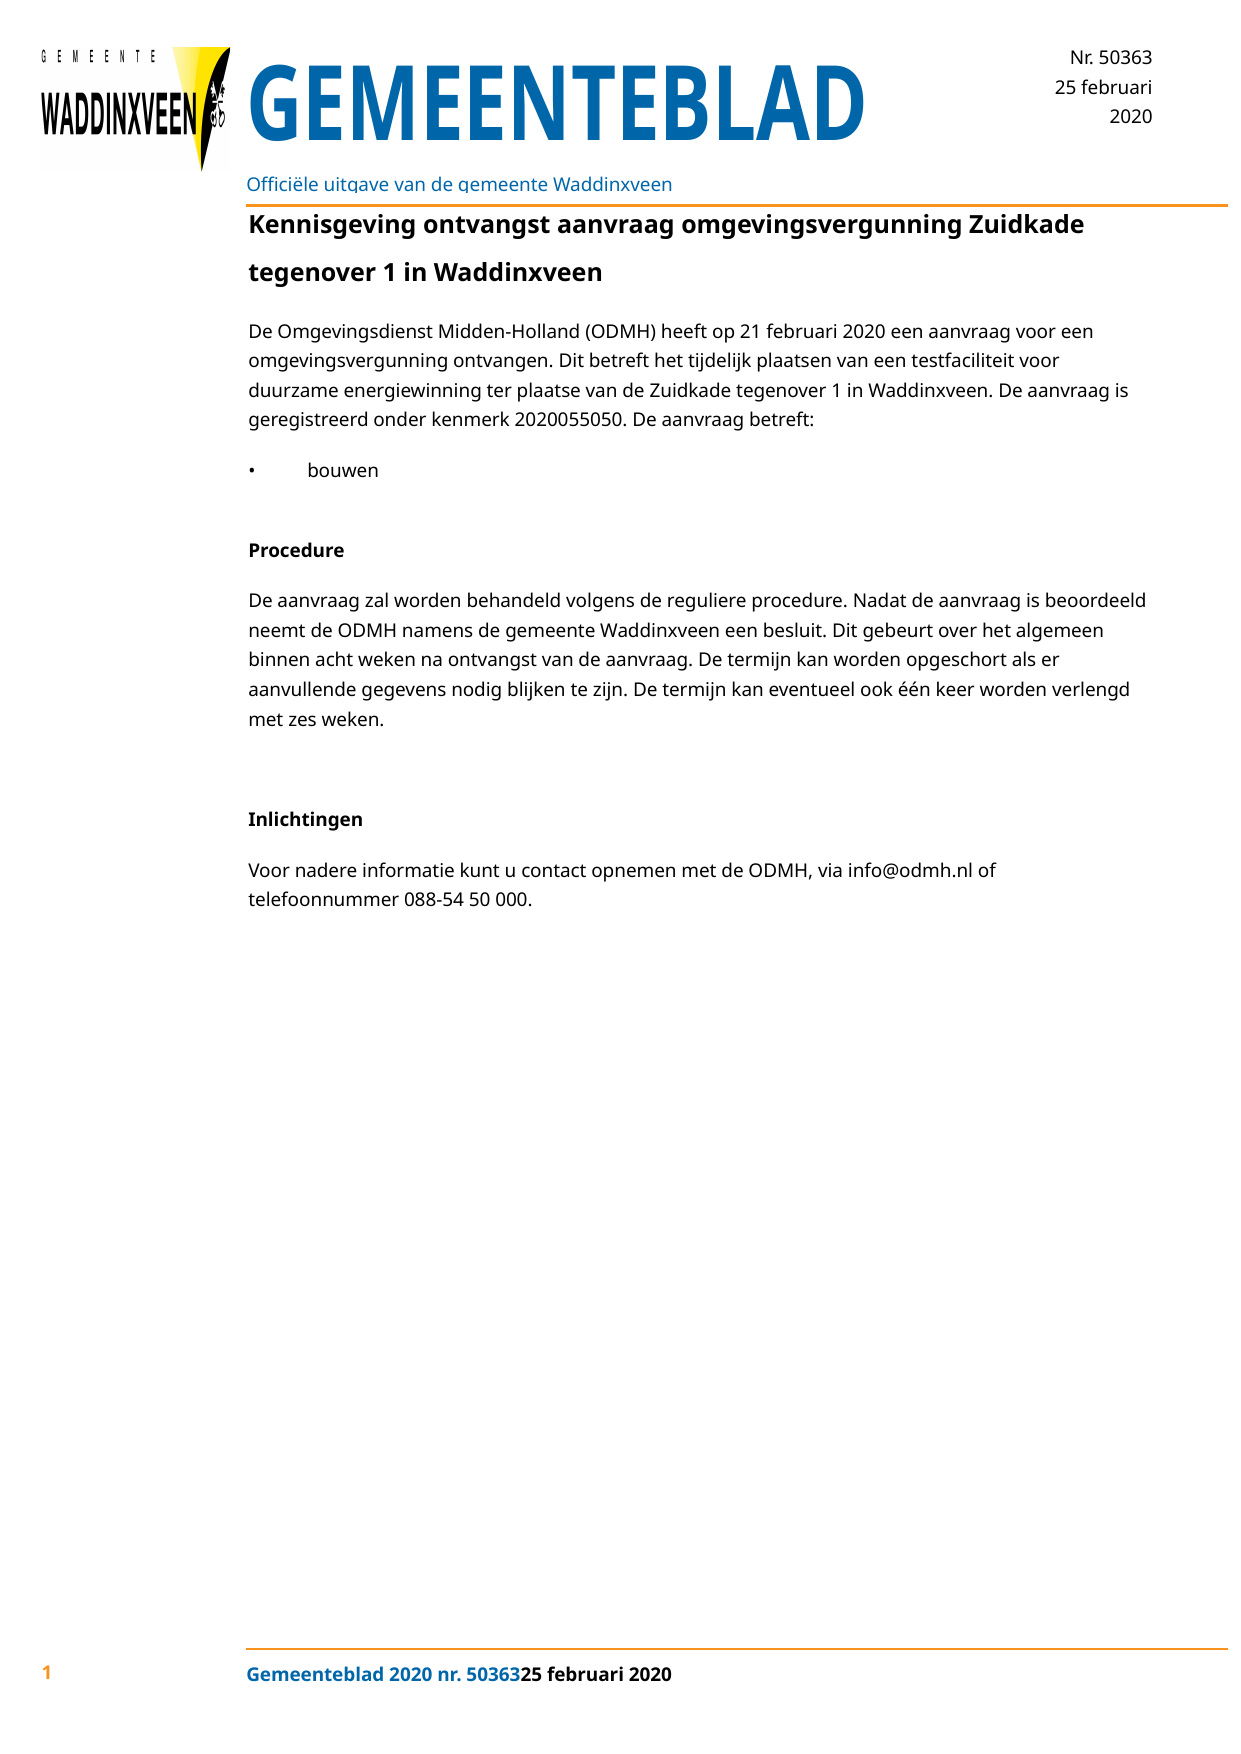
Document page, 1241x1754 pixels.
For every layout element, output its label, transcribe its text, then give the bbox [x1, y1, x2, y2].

list bouwen [248, 457, 1152, 483]
text Voor nadere informatie kunt u contact opnemen met de ODMH, via info@odmh.nl of telefoonnummer 088-54 50 000. [248, 857, 1152, 912]
text De Omgevingsdienst Midden-Holland (ODMH) heeft op 21 februari 2020 een aanvraag voor een omgevingsvergunning ontvangen. Dit betreft het tijdelijk plaatsen van een testfaciliteit voor duurzame energiewinning ter plaatse van de Zuidkade tegenover 1 in Waddinxveen. De aanvraag is geregistreerd onder kenmerk 2020055050. De aanvraag betreft: [248, 318, 1152, 432]
text Procedure [248, 537, 1152, 563]
picture [41, 47, 231, 172]
text Inlichtingen [248, 807, 1152, 832]
text De aanvraag zal worden behandeld volgens de reguliere procedure. Nadat de aanvraag is beoordeeld neemt de ODMH namens de gemeente Waddinxveen een besluit. Dit gebeurt over het algemeen binnen acht weken na ontvangst van de aanvraag. De termijn kan worden opgeschort als er aanvullende gegevens nodig blijken te zijn. De termijn kan eventueel ook één keer worden verlengd met zes weken. [248, 587, 1152, 732]
text Kennisgeving ontvangst aanvraag omgevingsvergunning Zuidkade tegenover 1 in Waddinxveen [248, 207, 1152, 288]
